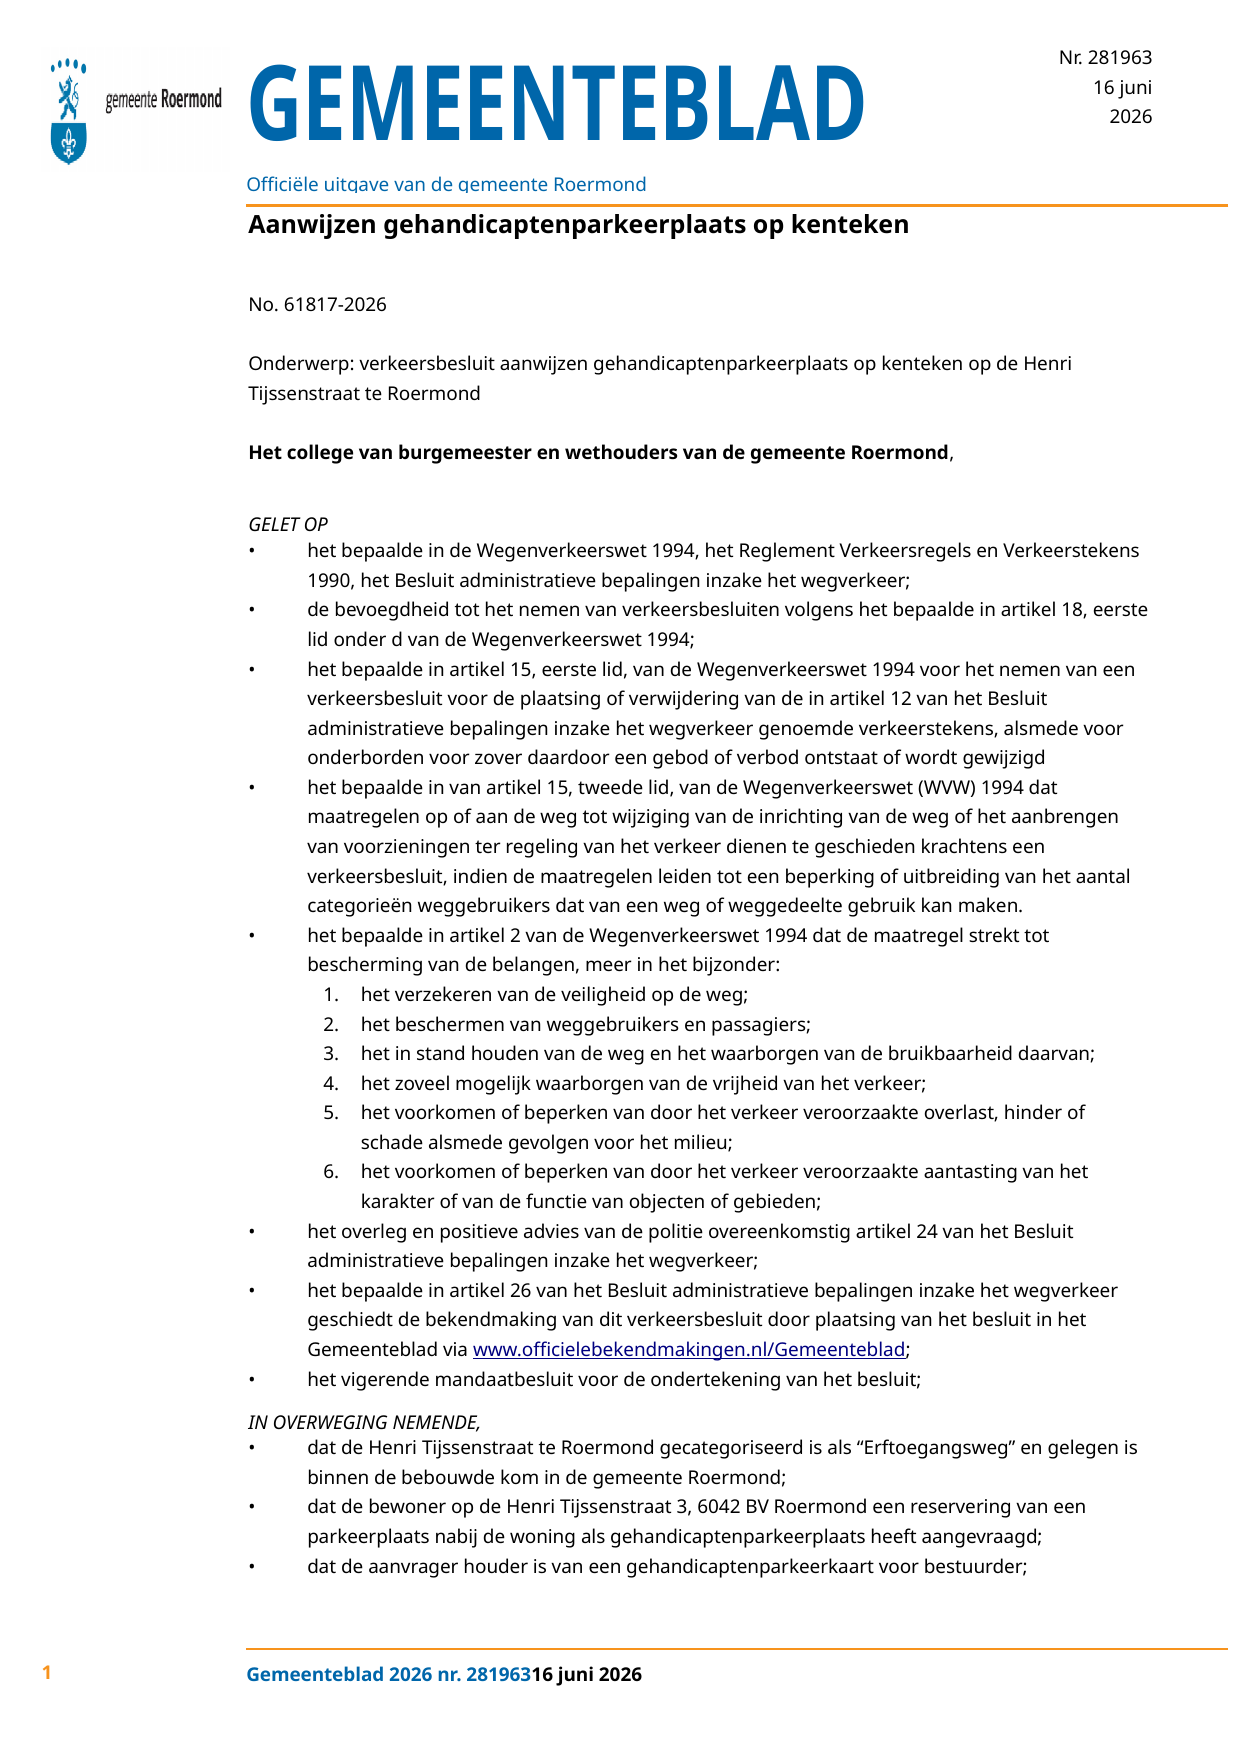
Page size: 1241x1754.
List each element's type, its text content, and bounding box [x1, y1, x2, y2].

list het bepaalde in artikel 2 van de Wegenverkeerswet 1994 dat de maatregel strekt tot bescherming van de belangen, meer in het bijzonder: [248, 922, 1152, 977]
list het voorkomen of beperken van door het verkeer veroorzaakte overlast, hinder of schade alsmede gevolgen voor het milieu; [323, 1099, 1152, 1155]
text Onderwerp: verkeersbesluit aanwijzen gehandicaptenparkeerplaats op kenteken op de Henri Tijssenstraat te Roermond [248, 350, 1152, 406]
list het vigerende mandaatbesluit voor de ondertekening van het besluit; [248, 1366, 1152, 1391]
list het zoveel mogelijk waarborgen van de vrijheid van het verkeer; [323, 1070, 1152, 1096]
list dat de aanvrager houder is van een gehandicaptenparkeerkaart voor bestuurder; [248, 1553, 1152, 1579]
list dat de bewoner op de Henri Tijssenstraat 3, 6042 BV Roermond een reservering van een parkeerplaats nabij de woning als gehandicaptenparkeerplaats heeft aangevraagd; [248, 1494, 1152, 1549]
text IN OVERWEGING NEMENDE, [248, 1409, 1152, 1434]
picture [41, 47, 231, 172]
list het in stand houden van de weg en het waarborgen van de bruikbaarheid daarvan; [323, 1040, 1152, 1066]
text Het college van burgemeester en wethouders van de gemeente Roermond, [248, 439, 1152, 465]
list de bevoegdheid tot het nemen van verkeersbesluiten volgens het bepaalde in artikel 18, eerste lid onder d van de Wegenverkeerswet 1994; [248, 597, 1152, 652]
list het voorkomen of beperken van door het verkeer veroorzaakte aantasting van het karakter of van de functie van objecten of gebieden; [323, 1159, 1152, 1214]
list het beschermen van weggebruikers en passagiers; [323, 1011, 1152, 1036]
list het bepaalde in van artikel 15, tweede lid, van de Wegenverkeerswet (WVW) 1994 dat maatregelen op of aan de weg tot wijziging van de inrichting van de weg of het aanbrengen van voorzieningen ter regeling van het verkeer dienen te geschieden krachtens een verkeersbesluit, indien de maatregelen leiden tot een beperking of uitbreiding van het aantal categorieën weggebruikers dat van een weg of weggedeelte gebruik kan maken. [248, 774, 1152, 918]
list het bepaalde in artikel 15, eerste lid, van de Wegenverkeerswet 1994 voor het nemen van een verkeersbesluit voor de plaatsing of verwijdering van de in artikel 12 van het Besluit administratieve bepalingen inzake het wegverkeer genoemde verkeerstekens, alsmede voor onderborden voor zover daardoor een gebod of verbod ontstaat of wordt gewijzigd [248, 656, 1152, 770]
text Aanwijzen gehandicaptenparkeerplaats op kenteken [248, 207, 1152, 241]
list het overleg en positieve advies van de politie overeenkomstig artikel 24 van het Besluit administratieve bepalingen inzake het wegverkeer; [248, 1218, 1152, 1273]
text No. 61817-2026 [248, 291, 1152, 317]
list het verzekeren van de veiligheid op de weg; [323, 981, 1152, 1007]
list het bepaalde in de Wegenverkeerswet 1994, het Reglement Verkeersregels en Verkeerstekens 1990, het Besluit administratieve bepalingen inzake het wegverkeer; [248, 537, 1152, 593]
text GELET OP [248, 512, 1152, 537]
list dat de Henri Tijssenstraat te Roermond gecategoriseerd is als “Erftoegangsweg” en gelegen is binnen de bebouwde kom in de gemeente Roermond; [248, 1434, 1152, 1490]
list het bepaalde in artikel 26 van het Besluit administratieve bepalingen inzake het wegverkeer geschiedt de bekendmaking van dit verkeersbesluit door plaatsing van het besluit in het Gemeenteblad via www.officielebekendmakingen.nl/Gemeenteblad; [248, 1277, 1152, 1362]
